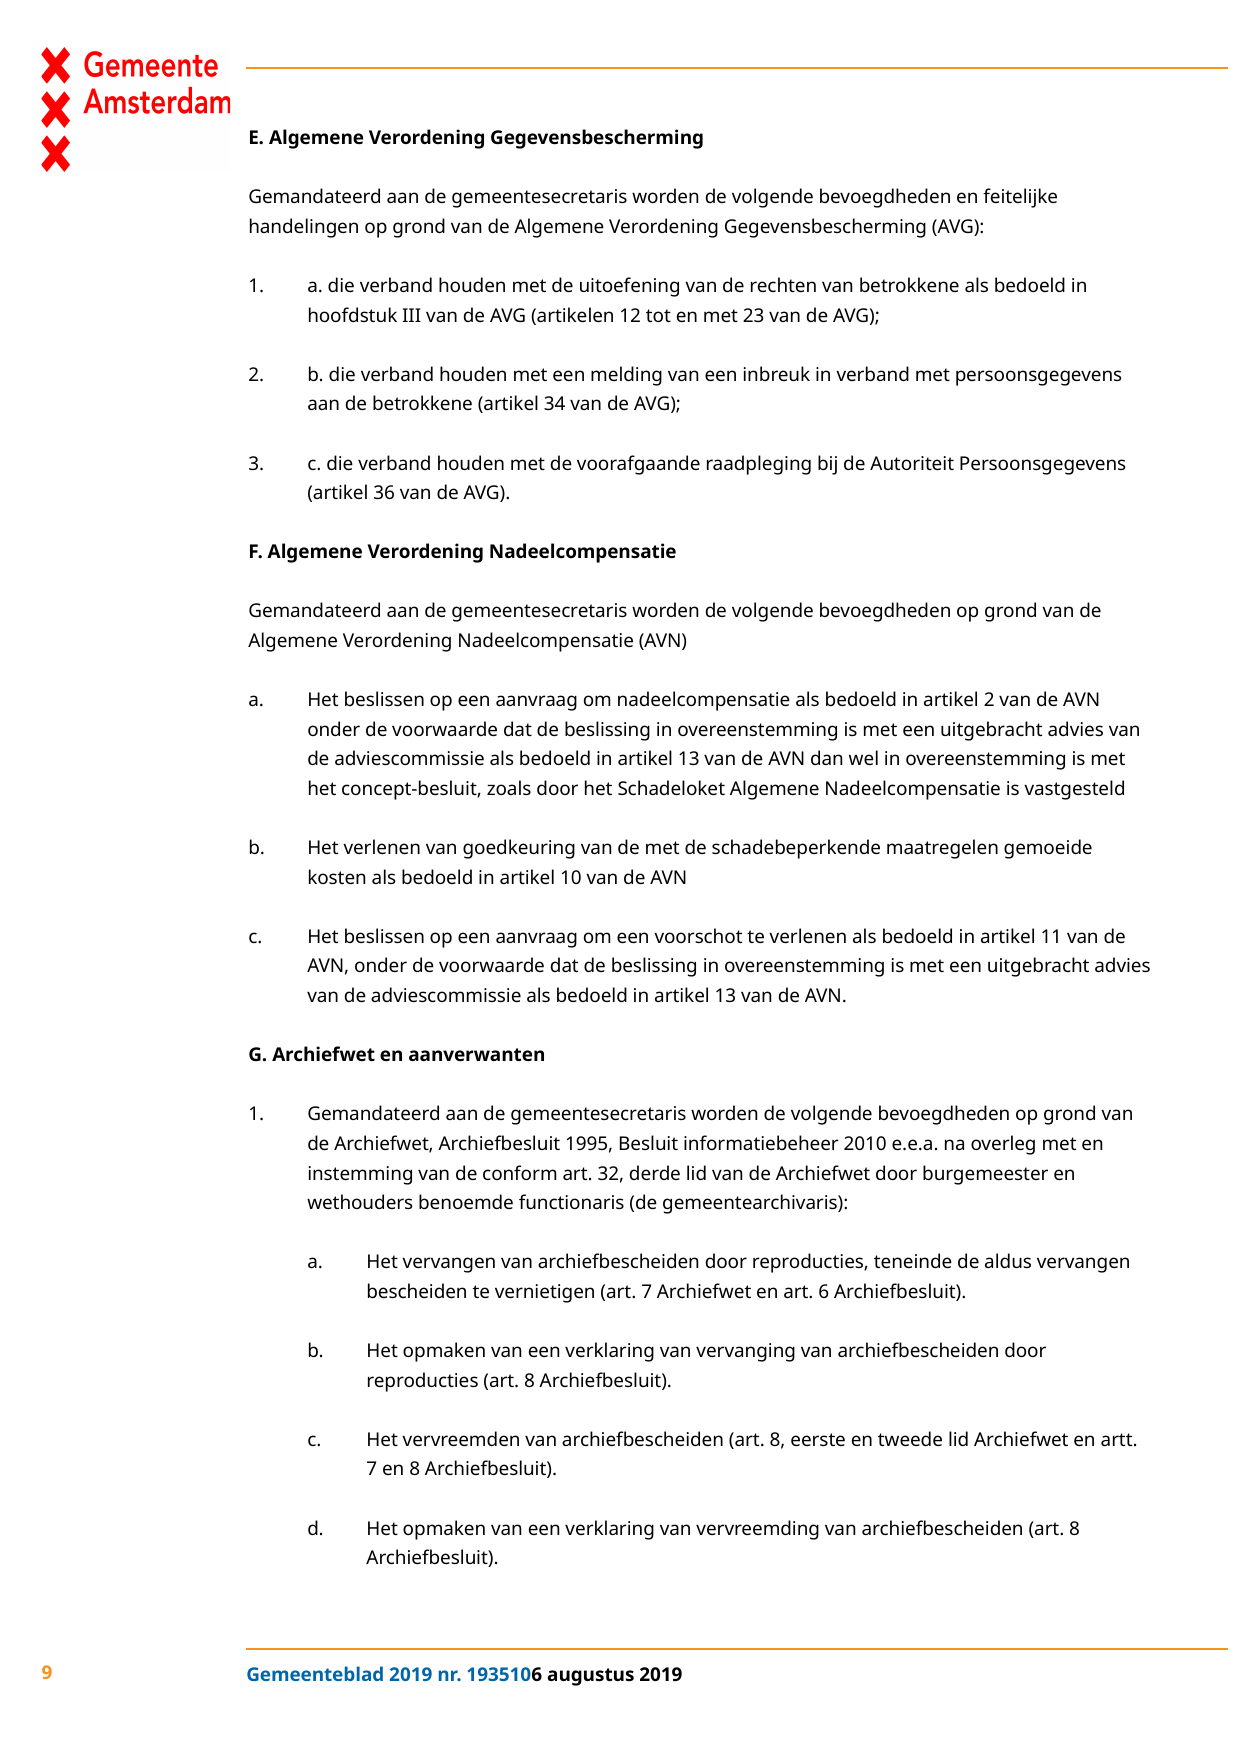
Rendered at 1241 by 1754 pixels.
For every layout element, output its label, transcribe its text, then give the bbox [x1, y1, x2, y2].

text Gemandateerd aan de gemeentesecretaris worden de volgende bevoegdheden op grond van de Algemene Verordening Nadeelcompensatie (AVN) [248, 598, 1152, 653]
list Het vervangen van archiefbescheiden door reproducties, teneinde de aldus vervangen bescheiden te vernietigen (art. 7 Archiefwet en art. 6 Archiefbesluit). [307, 1248, 1152, 1304]
picture [41, 47, 231, 172]
text F. Algemene Verordening Nadeelcompensatie [248, 538, 1152, 564]
text G. Archiefwet en aanverwanten [248, 1041, 1152, 1067]
list Het beslissen op een aanvraag om een voorschot te verlenen als bedoeld in artikel 11 van de AVN, onder de voorwaarde dat de beslissing in overeenstemming is met een uitgebracht advies van de adviescommissie als bedoeld in artikel 13 van de AVN. [248, 923, 1152, 1008]
list Het opmaken van een verklaring van vervreemding van archiefbescheiden (art. 8 Archiefbesluit). [307, 1515, 1152, 1570]
list Gemandateerd aan de gemeentesecretaris worden de volgende bevoegdheden op grond van de Archiefwet, Archiefbesluit 1995, Besluit informatiebeheer 2010 e.e.a. na overleg met en instemming van de conform art. 32, derde lid van de Archiefwet door burgemeester en wethouders benoemde functionaris (de gemeentearchivaris): [248, 1101, 1152, 1215]
list Het opmaken van een verklaring van vervanging van archiefbescheiden door reproducties (art. 8 Archiefbesluit). [307, 1337, 1152, 1393]
list b. die verband houden met een melding van een inbreuk in verband met persoonsgegevens aan de betrokkene (artikel 34 van de AVG); [248, 361, 1152, 416]
list Het vervreemden van archiefbescheiden (art. 8, eerste en tweede lid Archiefwet en artt. 7 en 8 Archiefbesluit). [307, 1426, 1152, 1481]
list Het verlenen van goedkeuring van de met de schadebeperkende maatregelen gemoeide kosten als bedoeld in artikel 10 van de AVN [248, 834, 1152, 890]
list c. die verband houden met de voorafgaande raadpleging bij de Autoriteit Persoonsgegevens (artikel 36 van de AVG). [248, 450, 1152, 505]
text E. Algemene Verordening Gegevensbescherming [248, 124, 1152, 150]
text Gemandateerd aan de gemeentesecretaris worden de volgende bevoegdheden en feitelijke handelingen op grond van de Algemene Verordening Gegevensbescherming (AVG): [248, 183, 1152, 239]
list a. die verband houden met de uitoefening van de rechten van betrokkene als bedoeld in hoofdstuk III van de AVG (artikelen 12 tot en met 23 van de AVG); [248, 272, 1152, 328]
list Het beslissen op een aanvraag om nadeelcompensatie als bedoeld in artikel 2 van de AVN onder de voorwaarde dat de beslissing in overeenstemming is met een uitgebracht advies van de adviescommissie als bedoeld in artikel 13 van de AVN dan wel in overeenstemming is met het concept-besluit, zoals door het Schadeloket Algemene Nadeelcompensatie is vastgesteld [248, 686, 1152, 801]
